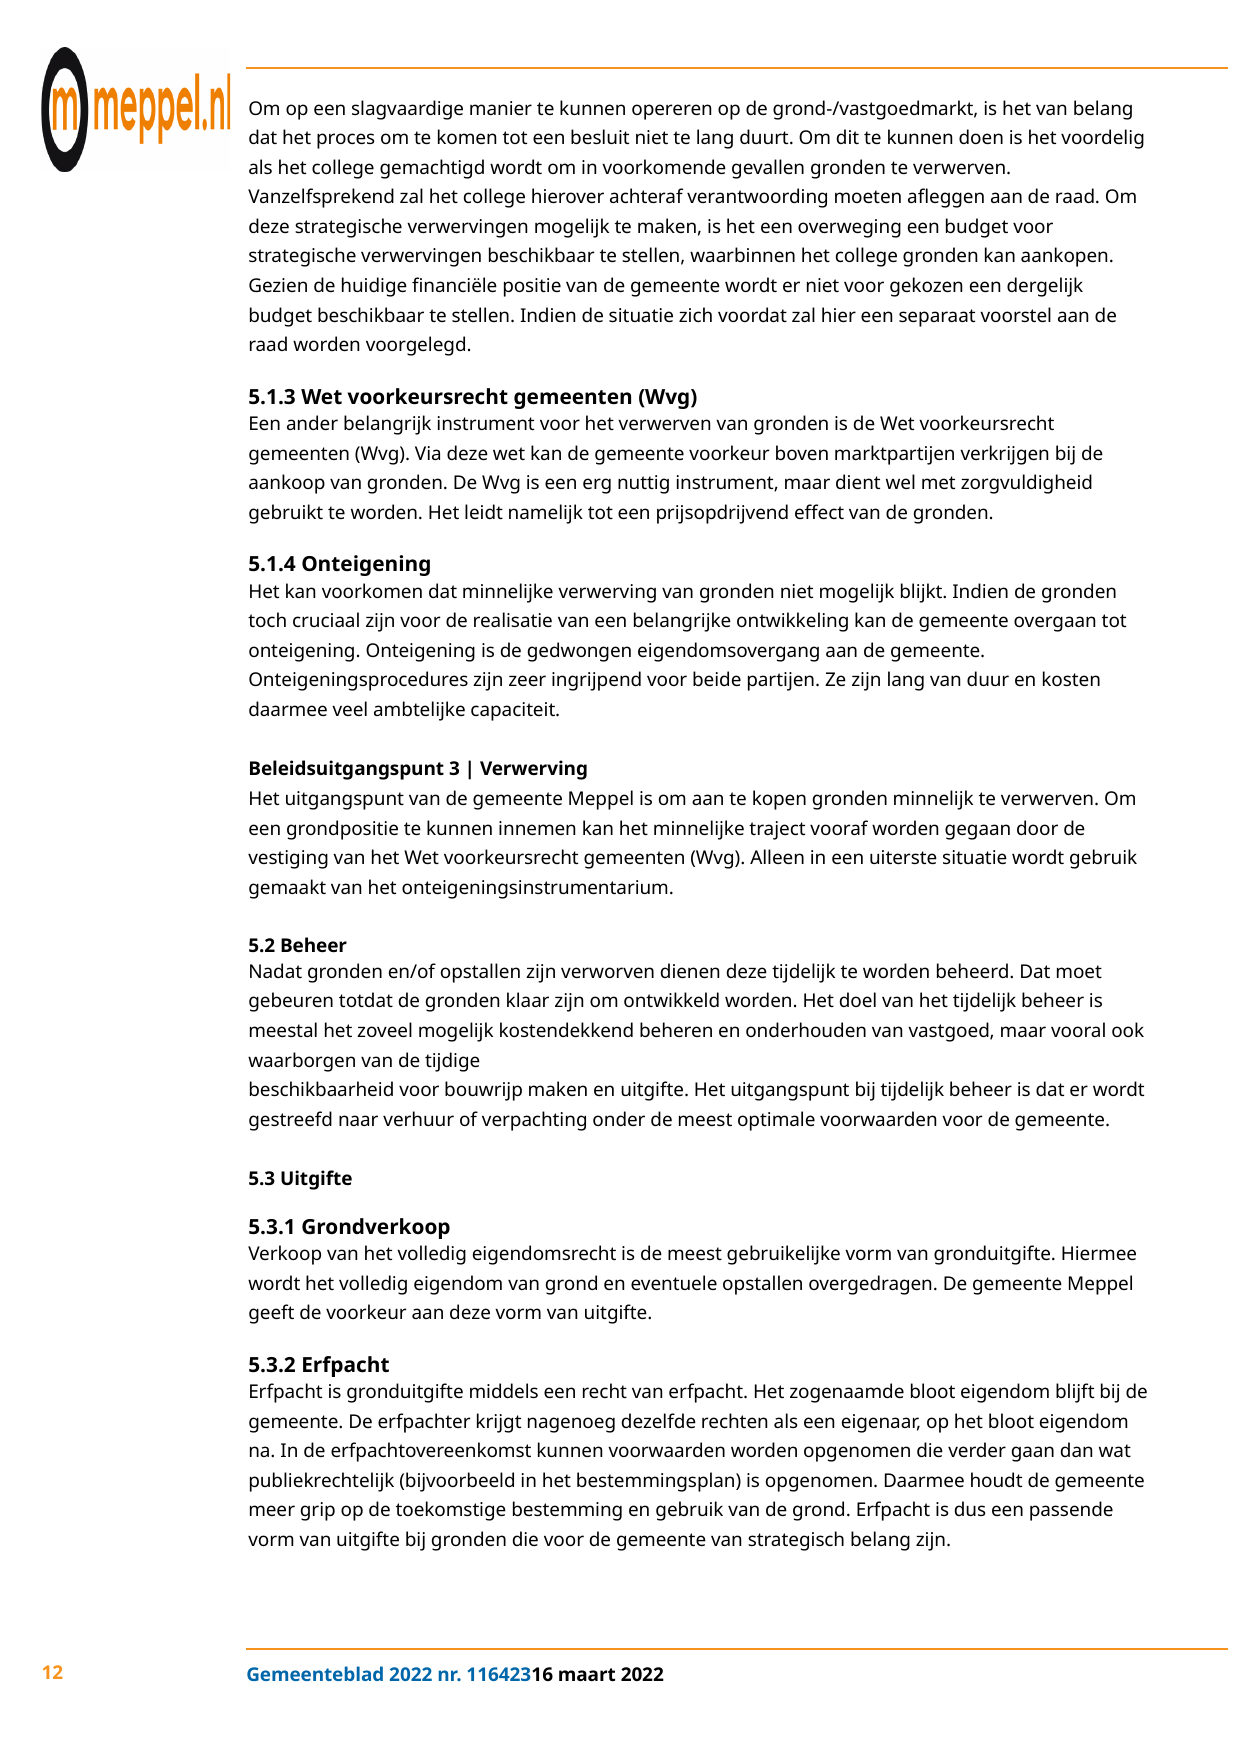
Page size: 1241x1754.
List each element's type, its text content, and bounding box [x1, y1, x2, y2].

table_header Beleidsuitgangspunt 3 | Verwerving Het uitgangspunt van de gemeente Meppel is om aan te kopen gronden minnelijk te verwerven. Om een grondpositie te kunnen innemen kan het minnelijke traject vooraf worden gegaan door de vestiging van het Wet voorkeursrecht gemeenten (Wvg). Alleen in een uiterste situatie wordt gebruik gemaakt van het onteigeningsinstrumentarium. [248, 756, 1152, 899]
text Nadat gronden en/of opstallen zijn verworven dienen deze tijdelijk te worden beheerd. Dat moet gebeuren totdat de gronden klaar zijn om ontwikkeld worden. Het doel van het tijdelijk beheer is meestal het zoveel mogelijk kostendekkend beheren en onderhouden van vastgoed, maar vooral ook waarborgen van de tijdige [248, 958, 1152, 1073]
picture [41, 47, 231, 172]
text Een ander belangrijk instrument voor het verwerven van gronden is de Wet voorkeursrecht gemeenten (Wvg). Via deze wet kan de gemeente voorkeur boven marktpartijen verkrijgen bij de aankoop van gronden. De Wvg is een erg nuttig instrument, maar dient wel met zorgvuldigheid gebruikt te worden. Het leidt namelijk tot een prijsopdrijvend effect van de gronden. [248, 410, 1152, 525]
text Het kan voorkomen dat minnelijke verwerving van gronden niet mogelijk blijkt. Indien de gronden toch cruciaal zijn voor de realisatie van een belangrijke ontwikkeling kan de gemeente overgaan tot onteigening. Onteigening is de gedwongen eigendomsovergang aan de gemeente. Onteigeningsprocedures zijn zeer ingrijpend voor beide partijen. Ze zijn lang van duur en kosten daarmee veel ambtelijke capaciteit. [248, 578, 1152, 722]
text 5.1.3 Wet voorkeursrecht gemeenten (Wvg) [248, 382, 1152, 410]
text Verkoop van het volledig eigendomsrecht is de meest gebruikelijke vorm van gronduitgifte. Hiermee wordt het volledig eigendom van grond en eventuele opstallen overgedragen. De gemeente Meppel geeft de voorkeur aan deze vorm van uitgifte. [248, 1240, 1152, 1325]
text 5.3 Uitgifte [248, 1165, 1152, 1191]
text Erfpacht is gronduitgifte middels een recht van erfpacht. Het zogenaamde bloot eigendom blijft bij de gemeente. De erfpachter krijgt nagenoeg dezelfde rechten als een eigenaar, op het bloot eigendom na. In de erfpachtovereenkomst kunnen voorwaarden worden opgenomen die verder gaan dan wat publiekrechtelijk (bijvoorbeeld in het bestemmingsplan) is opgenomen. Daarmee houdt de gemeente meer grip op de toekomstige bestemming en gebruik van de grond. Erfpacht is dus een passende vorm van uitgifte bij gronden die voor de gemeente van strategisch belang zijn. [248, 1378, 1152, 1552]
text 5.3.1 Grondverkoop [248, 1212, 1152, 1240]
text beschikbaarheid voor bouwrijp maken en uitgifte. Het uitgangspunt bij tijdelijk beheer is dat er wordt gestreefd naar verhuur of verpachting onder de meest optimale voorwaarden voor de gemeente. [248, 1076, 1152, 1132]
text Om op een slagvaardige manier te kunnen opereren op de grond-/vastgoedmarkt, is het van belang dat het proces om te komen tot een besluit niet te lang duurt. Om dit te kunnen doen is het voordelig als het college gemachtigd wordt om in voorkomende gevallen gronden te verwerven. Vanzelfsprekend zal het college hierover achteraf verantwoording moeten afleggen aan de raad. Om deze strategische verwervingen mogelijk te maken, is het een overweging een budget voor strategische verwervingen beschikbaar te stellen, waarbinnen het college gronden kan aankopen. Gezien de huidige financiële positie van de gemeente wordt er niet voor gekozen een dergelijk budget beschikbaar te stellen. Indien de situatie zich voordat zal hier een separaat voorstel aan de raad worden voorgelegd. [248, 95, 1152, 357]
text 5.3.2 Erfpacht [248, 1350, 1152, 1378]
text 5.1.4 Onteigening [248, 549, 1152, 578]
text 5.2 Beheer [248, 932, 1152, 958]
